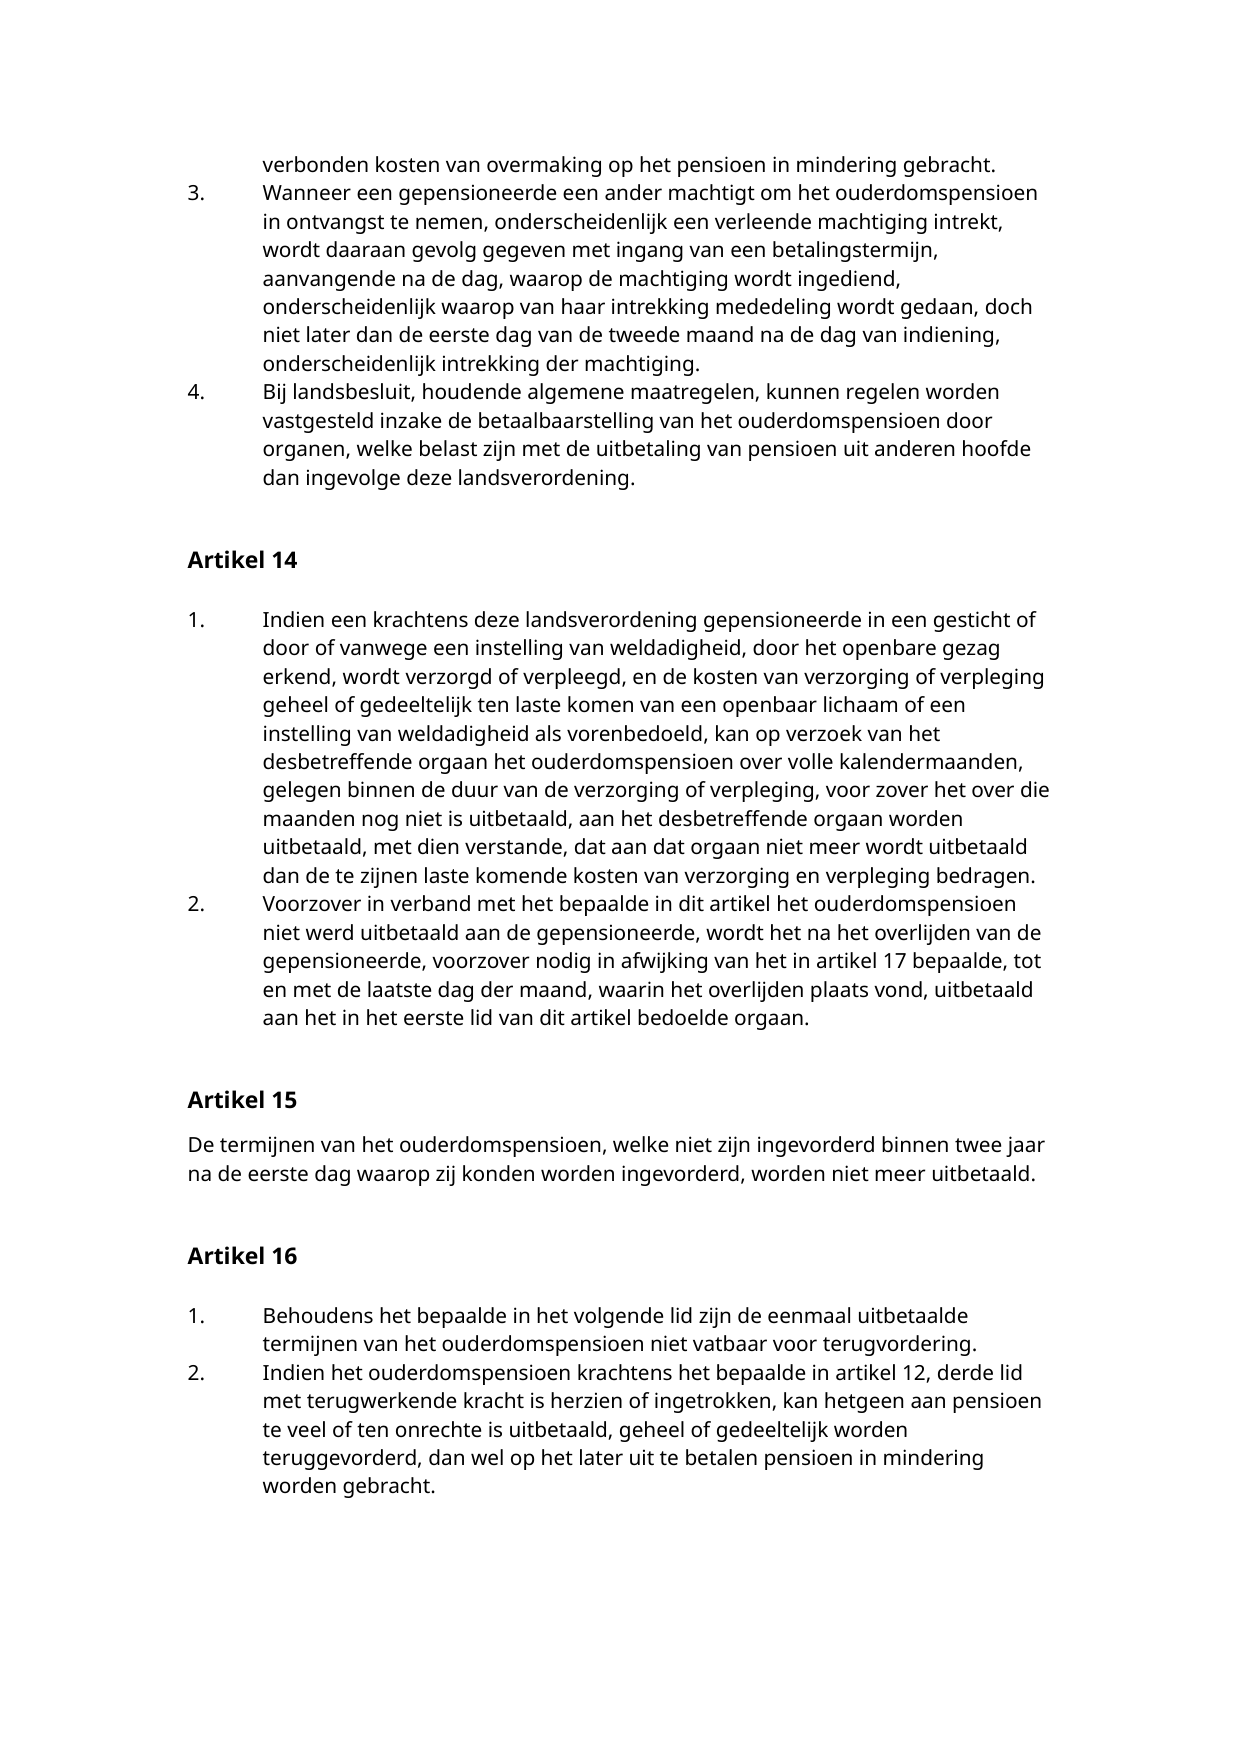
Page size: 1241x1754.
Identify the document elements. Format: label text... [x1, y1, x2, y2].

list verbonden kosten van overmaking op het pensioen in mindering gebracht. [187, 150, 1053, 178]
text De termijnen van het ouderdomspensioen, welke niet zijn ingevorderd binnen twee jaar na de eerste dag waarop zij konden worden ingevorderd, worden niet meer uitbetaald. [187, 1130, 1053, 1187]
subtitle Artikel 16 [187, 1240, 1053, 1271]
list Indien het ouderdomspensioen krachtens het bepaalde in artikel 12, derde lid met terugwerkende kracht is herzien of ingetrokken, kan hetgeen aan pensioen te veel of ten onrechte is uitbetaald, geheel of gedeeltelijk worden teruggevorderd, dan wel op het later uit te betalen pensioen in mindering worden gebracht. [187, 1358, 1053, 1500]
list Voorzover in verband met het bepaalde in dit artikel het ouderdomspensioen niet werd uitbetaald aan de gepensioneerde, wordt het na het overlijden van de gepensioneerde, voorzover nodig in afwijking van het in artikel 17 bepaalde, tot en met de laatste dag der maand, waarin het overlijden plaats vond, uitbetaald aan het in het eerste lid van dit artikel bedoelde orgaan. [187, 889, 1053, 1032]
list Indien een krachtens deze landsverordening gepensioneerde in een gesticht of door of vanwege een instelling van weldadigheid, door het openbare gezag erkend, wordt verzorgd of verpleegd, en de kosten van verzorging of verpleging geheel of gedeeltelijk ten laste komen van een openbaar lichaam of een instelling van weldadigheid als vorenbedoeld, kan op verzoek van het desbetreffende orgaan het ouderdomspensioen over volle kalendermaanden, gelegen binnen de duur van de verzorging of verpleging, voor zover het over die maanden nog niet is uitbetaald, aan het desbetreffende orgaan worden uitbetaald, met dien verstande, dat aan dat orgaan niet meer wordt uitbetaald dan de te zijnen laste komende kosten van verzorging en verpleging bedragen. [187, 605, 1053, 889]
subtitle Artikel 14 [187, 544, 1053, 575]
list Wanneer een gepensioneerde een ander machtigt om het ouderdomspensioen in ontvangst te nemen, onderscheidenlijk een verleende machtiging intrekt, wordt daaraan gevolg gegeven met ingang van een betalingstermijn, aanvangende na de dag, waarop de machtiging wordt ingediend, onderscheidenlijk waarop van haar intrekking mededeling wordt gedaan, doch niet later dan de eerste dag van de tweede maand na de dag van indiening, onderscheidenlijk intrekking der machtiging. [187, 178, 1053, 377]
subtitle Artikel 15 [187, 1084, 1053, 1115]
list Bij landsbesluit, houdende algemene maatregelen, kunnen regelen worden vastgesteld inzake de betaalbaarstelling van het ouderdomspensioen door organen, welke belast zijn met de uitbetaling van pensioen uit anderen hoofde dan ingevolge deze landsverordening. [187, 377, 1053, 491]
list Behoudens het bepaalde in het volgende lid zijn de eenmaal uitbetaalde termijnen van het ouderdomspensioen niet vatbaar voor terugvordering. [187, 1301, 1053, 1358]
